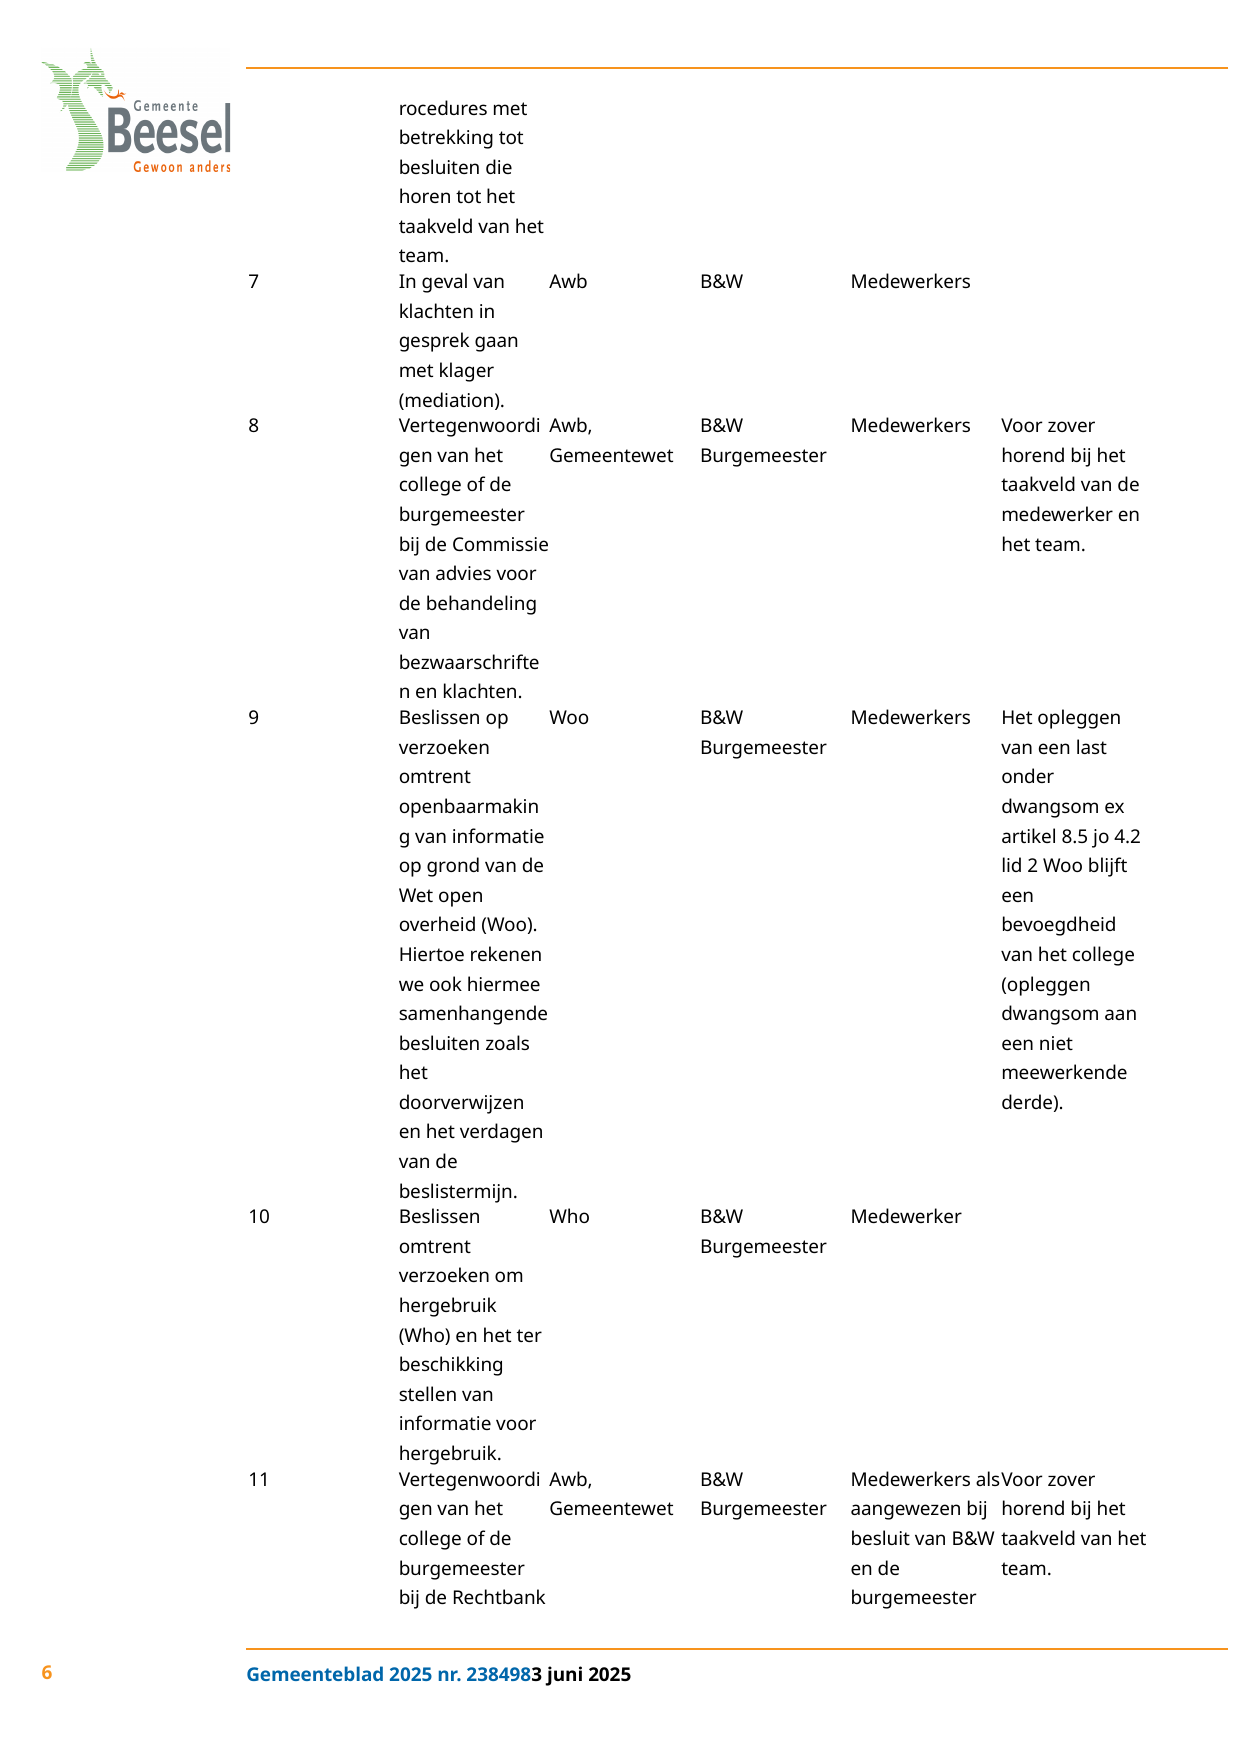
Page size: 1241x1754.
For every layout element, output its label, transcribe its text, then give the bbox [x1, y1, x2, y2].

table_cell B&W Burgemeester [700, 1204, 850, 1466]
table_cell B&W [700, 269, 850, 412]
table_cell Awb, Gemeentewet [549, 1466, 700, 1610]
table_cell [1001, 269, 1152, 412]
table_cell Medewerkers [850, 269, 1001, 412]
table_cell 10 [248, 1204, 398, 1466]
table_cell B&W Burgemeester [700, 413, 850, 704]
table_cell [1001, 1204, 1152, 1466]
table_cell 7 [248, 269, 398, 412]
table_cell Awb, Gemeentewet [549, 413, 700, 704]
table_cell [549, 95, 700, 268]
table_cell Voor zover horend bij het taakveld van het team. [1001, 1466, 1152, 1610]
table_cell Vertegenwoordigen van het college of de burgemeester bij de Rechtbank [399, 1466, 549, 1610]
table_cell Het opleggen van een last onder dwangsom ex artikel 8.5 jo 4.2 lid 2 Woo blijft een bevoegdheid van het college (opleggen dwangsom aan een niet meewerkende derde). [1001, 705, 1152, 1203]
table_cell Woo [549, 705, 700, 1203]
table_cell Medewerkers als aangewezen bij besluit van B&W en de burgemeester [850, 1466, 1001, 1610]
table_cell 11 [248, 1466, 398, 1610]
table_cell Who [549, 1204, 700, 1466]
table_cell 9 [248, 705, 398, 1203]
table_cell Awb [549, 269, 700, 412]
table_cell In geval van klachten in gesprek gaan met klager (mediation). [399, 269, 549, 412]
table_cell Voor zover horend bij het taakveld van de medewerker en het team. [1001, 413, 1152, 704]
picture [41, 47, 231, 172]
table_cell [700, 95, 850, 268]
table_cell [850, 95, 1001, 268]
table_cell Medewerkers [850, 705, 1001, 1203]
table_cell Medewerkers [850, 413, 1001, 704]
table_cell Beslissen op verzoeken omtrent openbaarmaking van informatie op grond van de Wet open overheid (Woo). Hiertoe rekenen we ook hiermee samenhangende besluiten zoals het doorverwijzen en het verdagen van de beslistermijn. [399, 705, 549, 1203]
table_cell 8 [248, 413, 398, 704]
table_cell rocedures met betrekking tot besluiten die horen tot het taakveld van het team. [399, 95, 549, 268]
table_cell Beslissen omtrent verzoeken om hergebruik (Who) en het ter beschikking stellen van informatie voor hergebruik. [399, 1204, 549, 1466]
table_cell Vertegenwoordigen van het college of de burgemeester bij de Commissie van advies voor de behandeling van bezwaarschriften en klachten. [399, 413, 549, 704]
table_cell B&W Burgemeester [700, 1466, 850, 1610]
table_cell Medewerker [850, 1204, 1001, 1466]
table_cell B&W Burgemeester [700, 705, 850, 1203]
table_cell [248, 95, 398, 268]
table_cell [1001, 95, 1152, 268]
